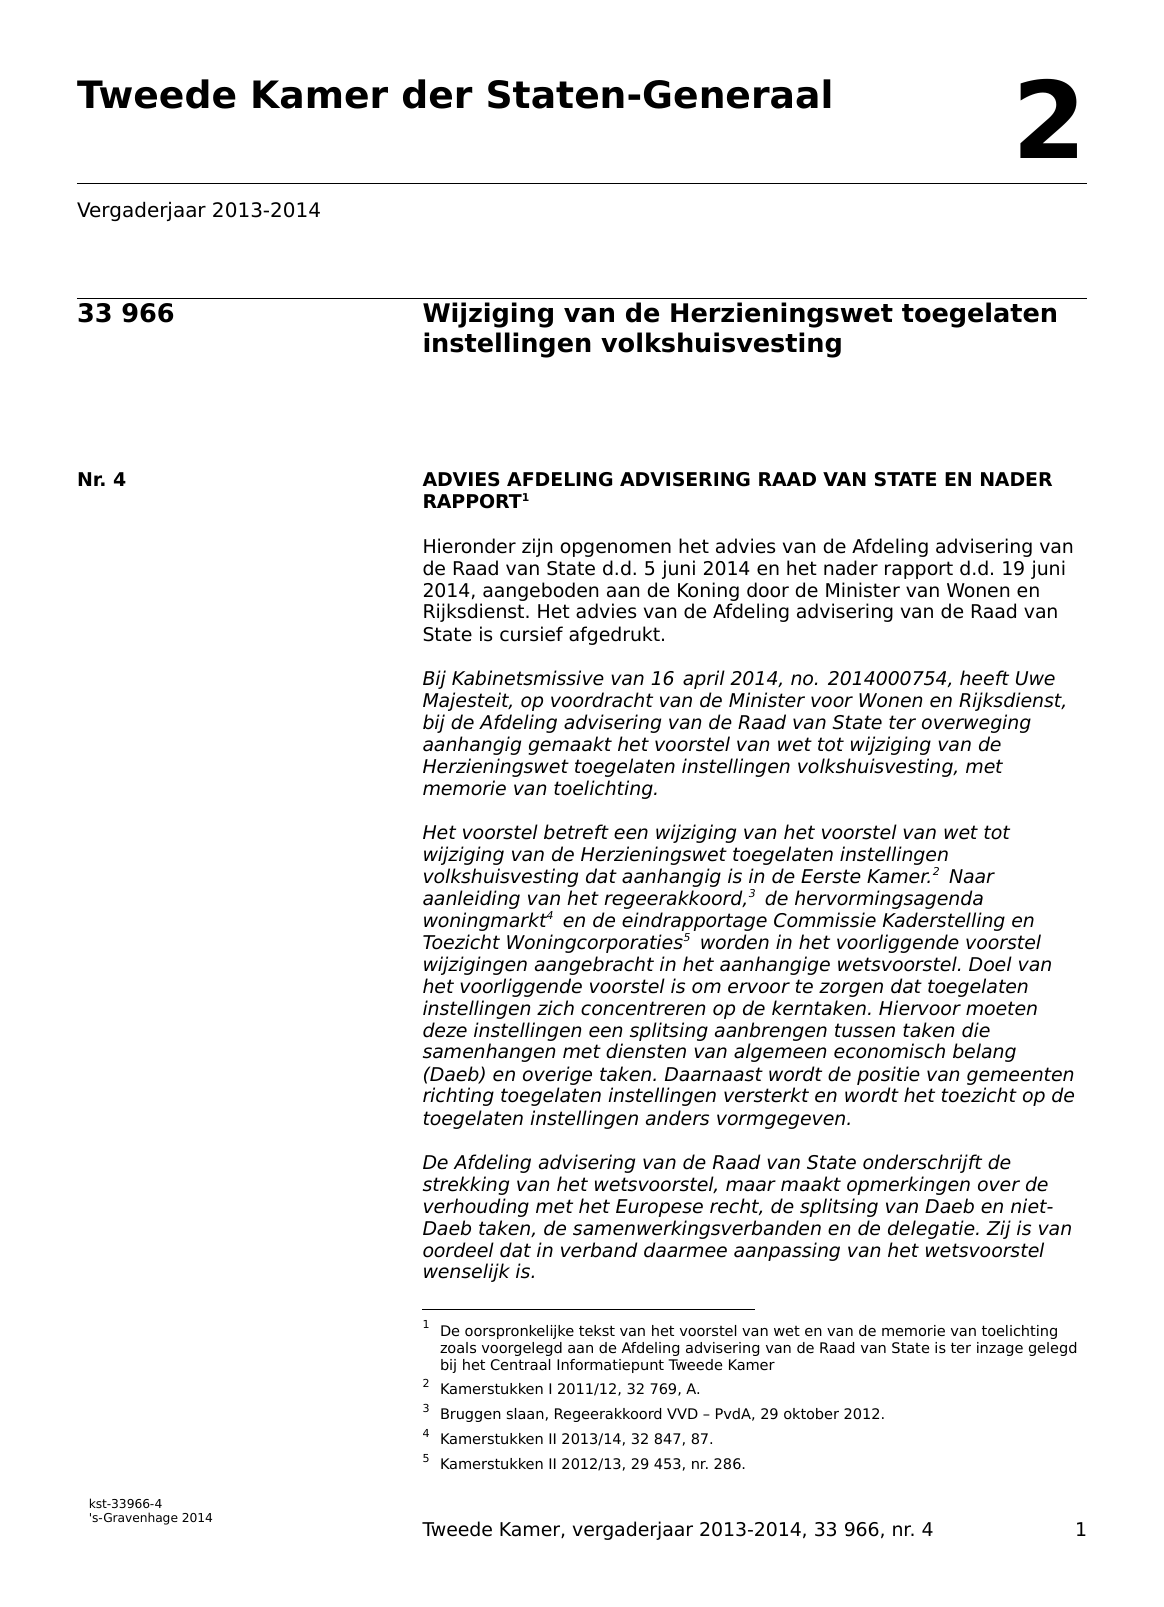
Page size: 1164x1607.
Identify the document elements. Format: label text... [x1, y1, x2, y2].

table_cell Vergaderjaar 2013-2014 [77, 184, 1087, 298]
text kst-33966-4 [88, 1497, 323, 1511]
text Het voorstel betreft een wijziging van het voorstel van wet tot wijziging van de Herzieningswet toegelaten instellingen volkshuisvesting dat aanhangig is in de Eerste Kamer. Naar aanleiding van het regeerakkoord, de hervormingsagenda woningmarkt en de eindrapportage Commissie Kaderstelling en Toezicht Woningcorporaties worden in het voorliggende voorstel wijzigingen aangebracht in het aanhangige wetsvoorstel. Doel van het voorliggende voorstel is om ervoor te zorgen dat toegelaten instellingen zich concentreren op de kerntaken. Hiervoor moeten deze instellingen een splitsing aanbrengen tussen taken die samenhangen met diensten van algemeen economisch belang (Daeb) en overige taken. Daarnaast wordt de positie van gemeenten richting toegelaten instellingen versterkt en wordt het toezicht op de toegelaten instellingen anders vormgegeven. [422, 822, 1087, 1129]
text De Afdeling advisering van de Raad van State onderschrijft de strekking van het wetsvoorstel, maar maakt opmerkingen over de verhouding met het Europese recht, de splitsing van Daeb en niet-Daeb taken, de samenwerkingsverbanden en de delegatie. Zij is van oordeel dat in verband daarmee aanpassing van het wetsvoorstel wenselijk is. [422, 1152, 1087, 1283]
text Kamerstukken II 2013/14, 32 847, 87. [422, 1427, 1087, 1449]
subtitle 33 966 Wijziging van de Herzieningswet toegelaten instellingen volkshuisvesting [77, 299, 1087, 358]
text Kamerstukken I 2011/12, 32 769, A. [422, 1377, 1087, 1399]
text Kamerstukken II 2012/13, 29 453, nr. 286. [422, 1452, 1087, 1474]
table_header Tweede Kamer der Staten-Generaal [77, 59, 886, 183]
subtitle Nr. 4 ADVIES AFDELING ADVISERING RAAD VAN STATE EN NADER RAPPORT [77, 469, 1087, 513]
text Bij Kabinetsmissive van 16 april 2014, no. 2014000754, heeft Uwe Majesteit, op voordracht van de Minister voor Wonen en Rijksdienst, bij de Afdeling advisering van de Raad van State ter overweging aanhangig gemaakt het voorstel van wet tot wijziging van de Herzieningswet toegelaten instellingen volkshuisvesting, met memorie van toelichting. [422, 668, 1087, 799]
text De oorspronkelijke tekst van het voorstel van wet en van de memorie van toelichting zoals voorgelegd aan de Afdeling advisering van de Raad van State is ter inzage gelegd bij het Centraal Informatiepunt Tweede Kamer [422, 1318, 1087, 1374]
text Bruggen slaan, Regeerakkoord VVD – PvdA, 29 oktober 2012. [422, 1402, 1087, 1424]
table_header 2 [886, 59, 1087, 183]
text 's-Gravenhage 2014 [88, 1511, 323, 1525]
text Hieronder zijn opgenomen het advies van de Afdeling advisering van de Raad van State d.d. 5 juni 2014 en het nader rapport d.d. 19 juni 2014, aangeboden aan de Koning door de Minister van Wonen en Rijksdienst. Het advies van de Afdeling advisering van de Raad van State is cursief afgedrukt. [422, 536, 1087, 645]
